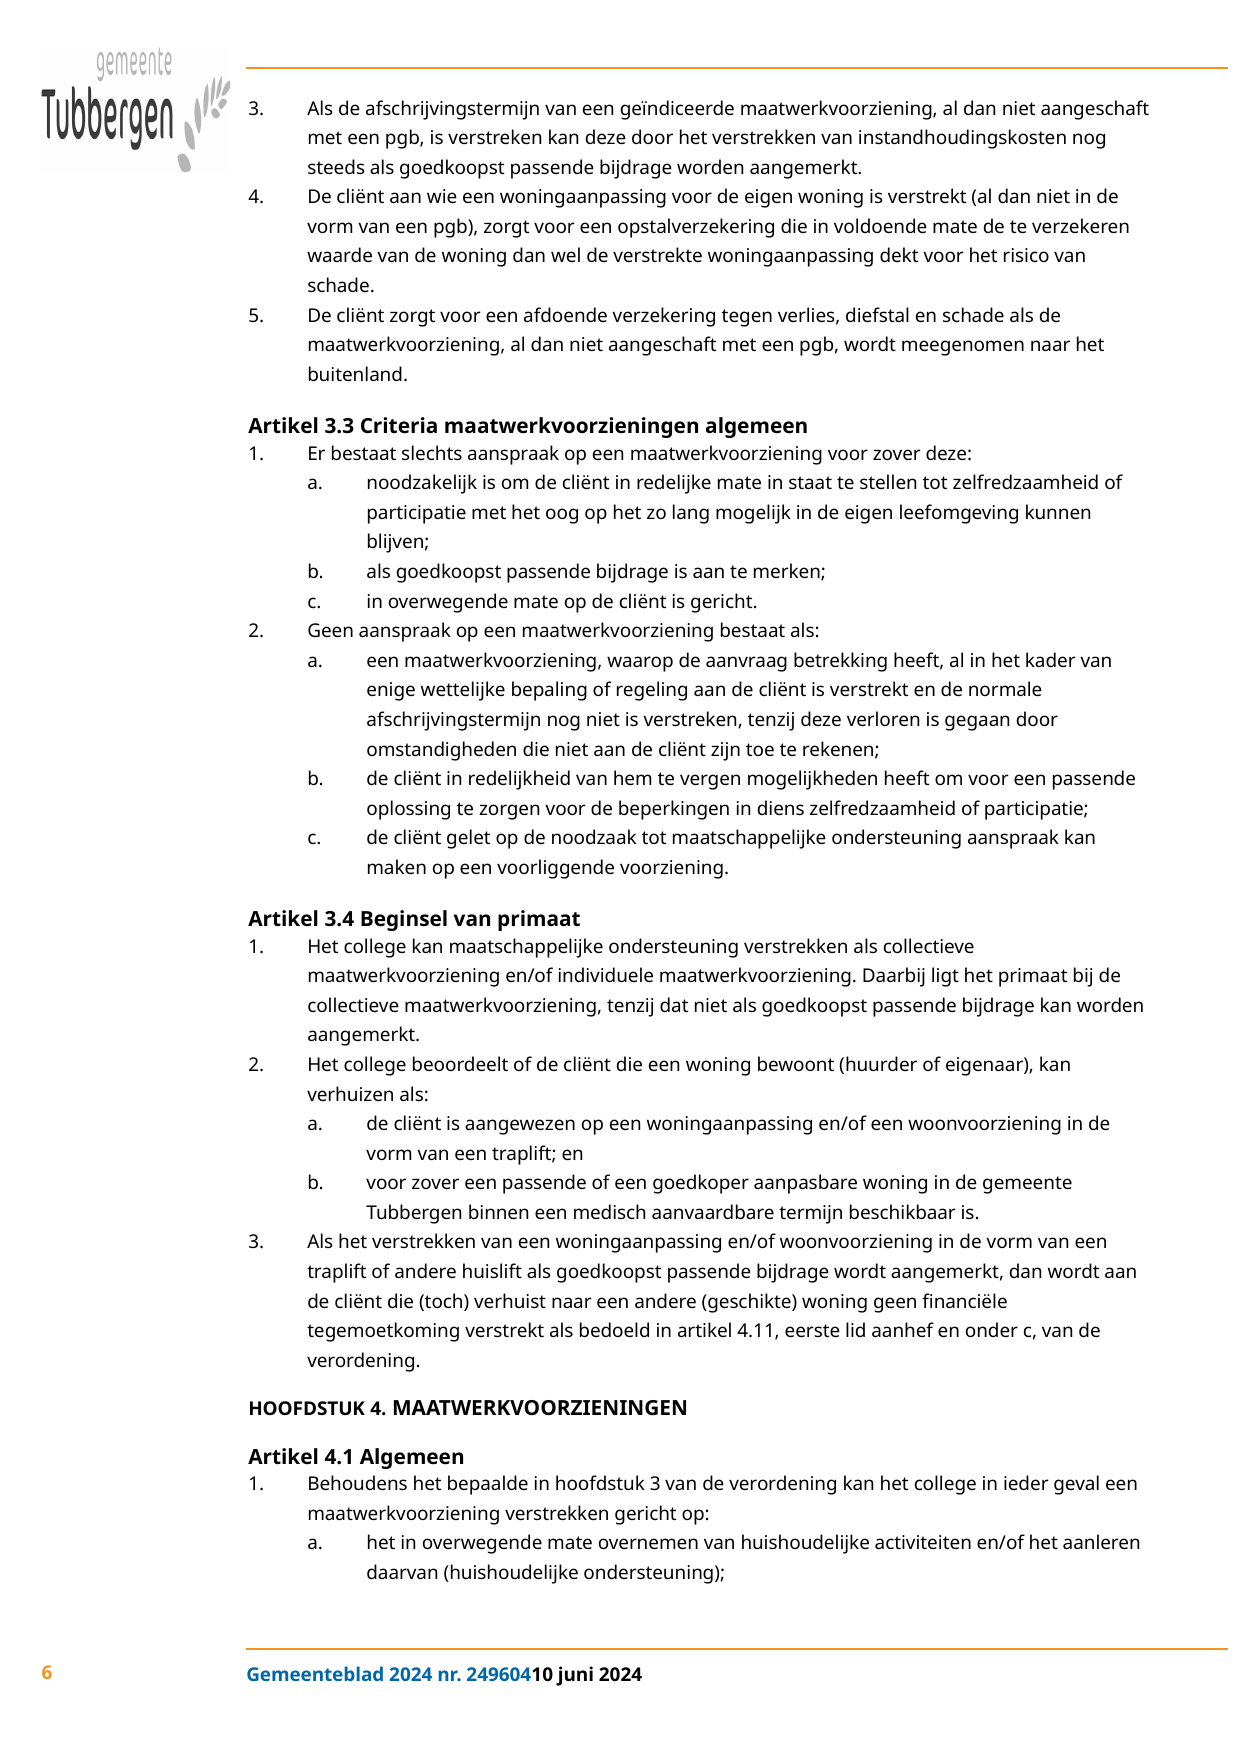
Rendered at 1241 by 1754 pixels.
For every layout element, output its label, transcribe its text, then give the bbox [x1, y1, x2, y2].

text Artikel 4.1 Algemeen [248, 1442, 1152, 1470]
list Als het verstrekken van een woningaanpassing en/of woonvoorziening in de vorm van een traplift of andere huislift als goedkoopst passende bijdrage wordt aangemerkt, dan wordt aan de cliënt die (toch) verhuist naar een andere (geschikte) woning geen financiële tegemoetkoming verstrekt als bedoeld in artikel 4.11, eerste lid aanhef en onder c, van de verordening. [248, 1229, 1152, 1373]
list Het college kan maatschappelijke ondersteuning verstrekken als collectieve maatwerkvoorziening en/of individuele maatwerkvoorziening. Daarbij ligt het primaat bij de collectieve maatwerkvoorziening, tenzij dat niet als goedkoopst passende bijdrage kan worden aangemerkt. [248, 933, 1152, 1047]
list een maatwerkvoorziening, waarop de aanvraag betrekking heeft, al in het kader van enige wettelijke bepaling of regeling aan de cliënt is verstrekt en de normale afschrijvingstermijn nog niet is verstreken, tenzij deze verloren is gegaan door omstandigheden die niet aan de cliënt zijn toe te rekenen; [307, 647, 1152, 761]
list noodzakelijk is om de cliënt in redelijke mate in staat te stellen tot zelfredzaamheid of participatie met het oog op het zo lang mogelijk in de eigen leefomgeving kunnen blijven; [307, 469, 1152, 554]
picture [41, 47, 231, 172]
list Geen aanspraak op een maatwerkvoorziening bestaat als: [248, 617, 1152, 643]
list de cliënt is aangewezen op een woningaanpassing en/of een woonvoorziening in de vorm van een traplift; en [307, 1110, 1152, 1166]
list als goedkoopst passende bijdrage is aan te merken; [307, 558, 1152, 584]
list De cliënt aan wie een woningaanpassing voor de eigen woning is verstrekt (al dan niet in de vorm van een pgb), zorgt voor een opstalverzekering die in voldoende mate de te verzekeren waarde van de woning dan wel de verstrekte woningaanpassing dekt voor het risico van schade. [248, 183, 1152, 298]
text Artikel 3.3 Criteria maatwerkvoorzieningen algemeen [248, 411, 1152, 440]
list de cliënt in redelijkheid van hem te vergen mogelijkheden heeft om voor een passende oplossing te zorgen voor de beperkingen in diens zelfredzaamheid of participatie; [307, 765, 1152, 821]
list Het college beoordeelt of de cliënt die een woning bewoont (huurder of eigenaar), kan verhuizen als: [248, 1051, 1152, 1107]
text HOOFDSTUK 4. MAATWERKVOORZIENINGEN [248, 1393, 1152, 1421]
list het in overwegende mate overnemen van huishoudelijke activiteiten en/of het aanleren daarvan (huishoudelijke ondersteuning); [307, 1529, 1152, 1585]
text Artikel 3.4 Beginsel van primaat [248, 904, 1152, 933]
list Behoudens het bepaalde in hoofdstuk 3 van de verordening kan het college in ieder geval een maatwerkvoorziening verstrekken gericht op: [248, 1470, 1152, 1526]
list Er bestaat slechts aanspraak op een maatwerkvoorziening voor zover deze: [248, 440, 1152, 466]
list in overwegende mate op de cliënt is gericht. [307, 588, 1152, 613]
list voor zover een passende of een goedkoper aanpasbare woning in de gemeente Tubbergen binnen een medisch aanvaardbare termijn beschikbaar is. [307, 1169, 1152, 1225]
list de cliënt gelet op de noodzaak tot maatschappelijke ondersteuning aanspraak kan maken op een voorliggende voorziening. [307, 824, 1152, 880]
list De cliënt zorgt voor een afdoende verzekering tegen verlies, diefstal en schade als de maatwerkvoorziening, al dan niet aangeschaft met een pgb, wordt meegenomen naar het buitenland. [248, 302, 1152, 387]
list Als de afschrijvingstermijn van een geïndiceerde maatwerkvoorziening, al dan niet aangeschaft met een pgb, is verstreken kan deze door het verstrekken van instandhoudingskosten nog steeds als goedkoopst passende bijdrage worden aangemerkt. [248, 95, 1152, 180]
